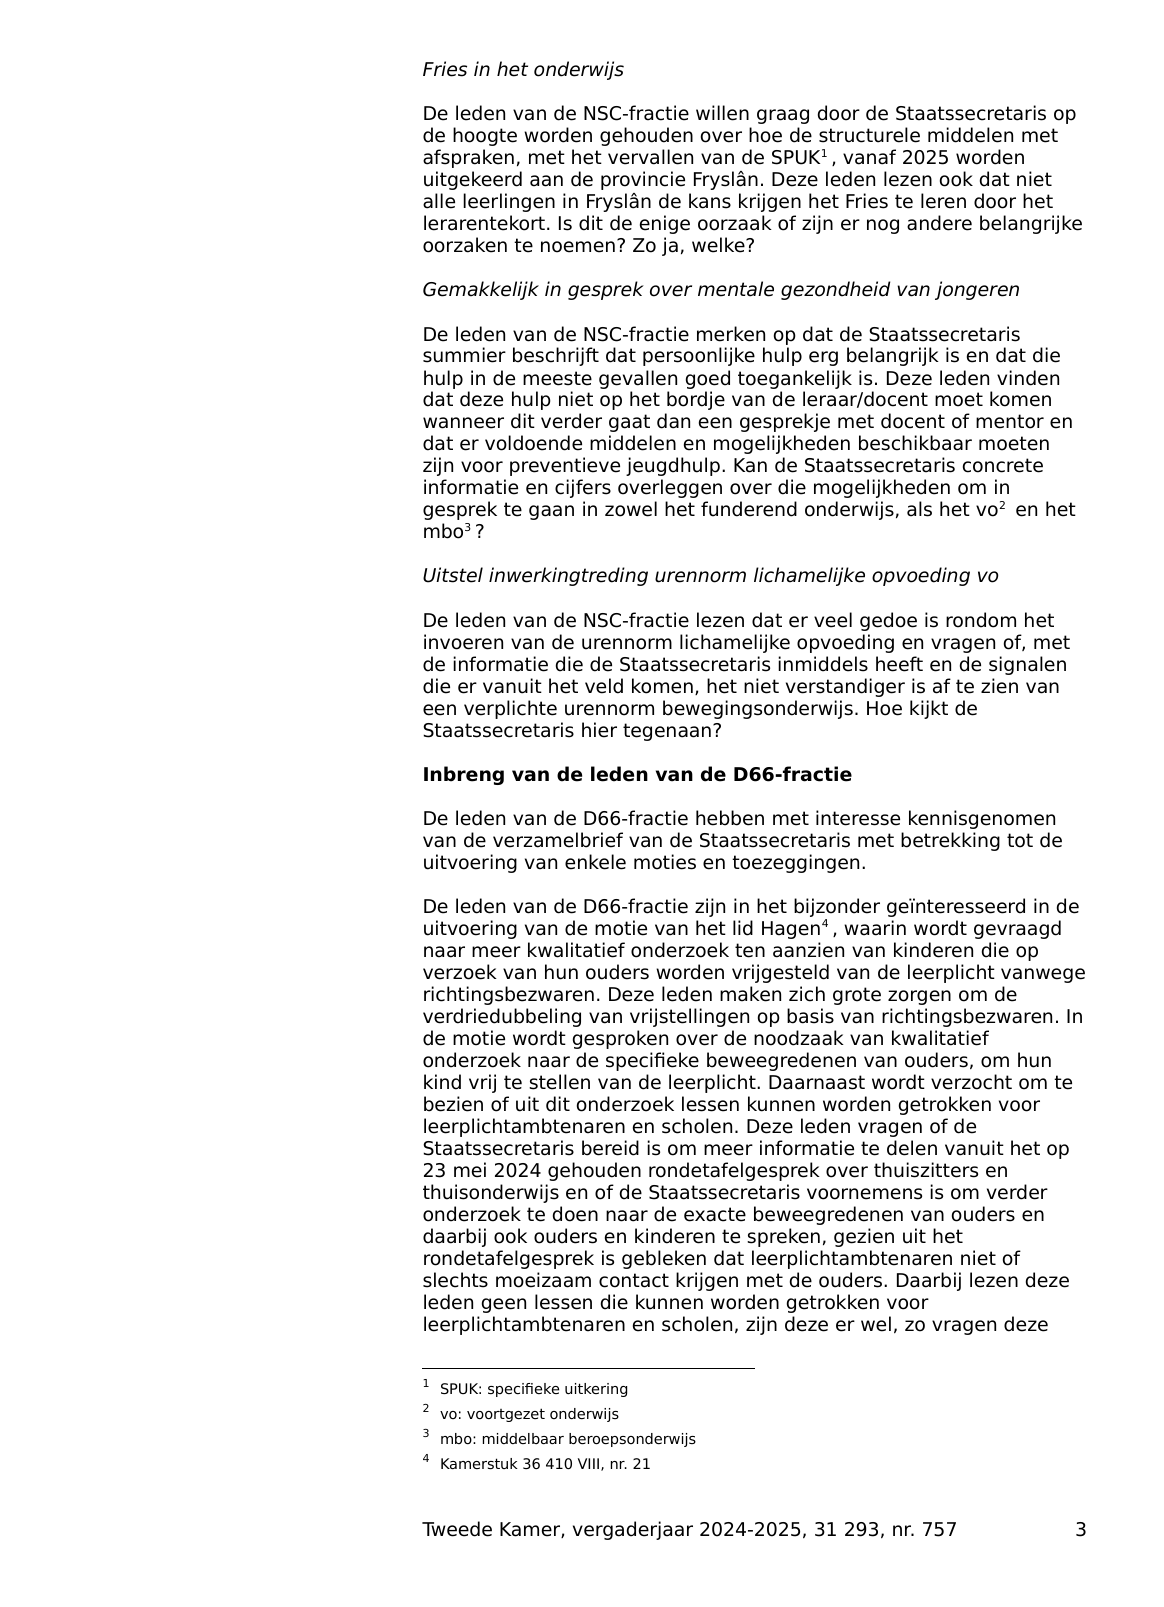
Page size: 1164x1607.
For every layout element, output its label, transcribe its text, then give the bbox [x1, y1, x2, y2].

subtitle Gemakkelijk in gesprek over mentale gezondheid van jongeren [422, 279, 1087, 301]
text SPUK: specifieke uitkering [422, 1377, 1087, 1399]
text vo: voortgezet onderwijs [422, 1402, 1087, 1424]
text mbo: middelbaar beroepsonderwijs [422, 1427, 1087, 1449]
text De leden van de NSC-fractie lezen dat er veel gedoe is rondom het invoeren van de urennorm lichamelijke opvoeding en vragen of, met de informatie die de Staatssecretaris inmiddels heeft en de signalen die er vanuit het veld komen, het niet verstandiger is af te zien van een verplichte urennorm bewegingsonderwijs. Hoe kijkt de Staatssecretaris hier tegenaan? [422, 609, 1087, 741]
text De leden van de D66-fractie hebben met interesse kennisgenomen van de verzamelbrief van de Staatssecretaris met betrekking tot de uitvoering van enkele moties en toezeggingen. [422, 808, 1087, 874]
subtitle Uitstel inwerkingtreding urennorm lichamelijke opvoeding vo [422, 565, 1087, 587]
subtitle Inbreng van de leden van de D66-fractie [422, 764, 1087, 786]
text Kamerstuk 36 410 VIII, nr. 21 [422, 1452, 1087, 1474]
text De leden van de NSC-fractie willen graag door de Staatssecretaris op de hoogte worden gehouden over hoe de structurele middelen met afspraken, met het vervallen van de SPUK, vanaf 2025 worden uitgekeerd aan de provincie Fryslân. Deze leden lezen ook dat niet alle leerlingen in Fryslân de kans krijgen het Fries te leren door het lerarentekort. Is dit de enige oorzaak of zijn er nog andere belangrijke oorzaken te noemen? Zo ja, welke? [422, 103, 1087, 257]
text De leden van de NSC-fractie merken op dat de Staatssecretaris summier beschrijft dat persoonlijke hulp erg belangrijk is en dat die hulp in de meeste gevallen goed toegankelijk is. Deze leden vinden dat deze hulp niet op het bordje van de leraar/docent moet komen wanneer dit verder gaat dan een gesprekje met docent of mentor en dat er voldoende middelen en mogelijkheden beschikbaar moeten zijn voor preventieve jeugdhulp. Kan de Staatssecretaris concrete informatie en cijfers overleggen over die mogelijkheden om in gesprek te gaan in zowel het funderend onderwijs, als het vo en het mbo? [422, 323, 1087, 543]
text De leden van de D66-fractie zijn in het bijzonder geïnteresseerd in de uitvoering van de motie van het lid Hagen, waarin wordt gevraagd naar meer kwalitatief onderzoek ten aanzien van kinderen die op verzoek van hun ouders worden vrijgesteld van de leerplicht vanwege richtingsbezwaren. Deze leden maken zich grote zorgen om de verdriedubbeling van vrijstellingen op basis van richtingsbezwaren. In de motie wordt gesproken over de noodzaak van kwalitatief onderzoek naar de specifieke beweegredenen van ouders, om hun kind vrij te stellen van de leerplicht. Daarnaast wordt verzocht om te bezien of uit dit onderzoek lessen kunnen worden getrokken voor leerplichtambtenaren en scholen. Deze leden vragen of de Staatssecretaris bereid is om meer informatie te delen vanuit het op 23 mei 2024 gehouden rondetafelgesprek over thuiszitters en thuisonderwijs en of de Staatssecretaris voornemens is om verder onderzoek te doen naar de exacte beweegredenen van ouders en daarbij ook ouders en kinderen te spreken, gezien uit het rondetafelgesprek is gebleken dat leerplichtambtenaren niet of slechts moeizaam contact krijgen met de ouders. Daarbij lezen deze leden geen lessen die kunnen worden getrokken voor leerplichtambtenaren en scholen, zijn deze er wel, zo vragen deze [422, 896, 1087, 1336]
subtitle Fries in het onderwijs [422, 59, 1087, 81]
